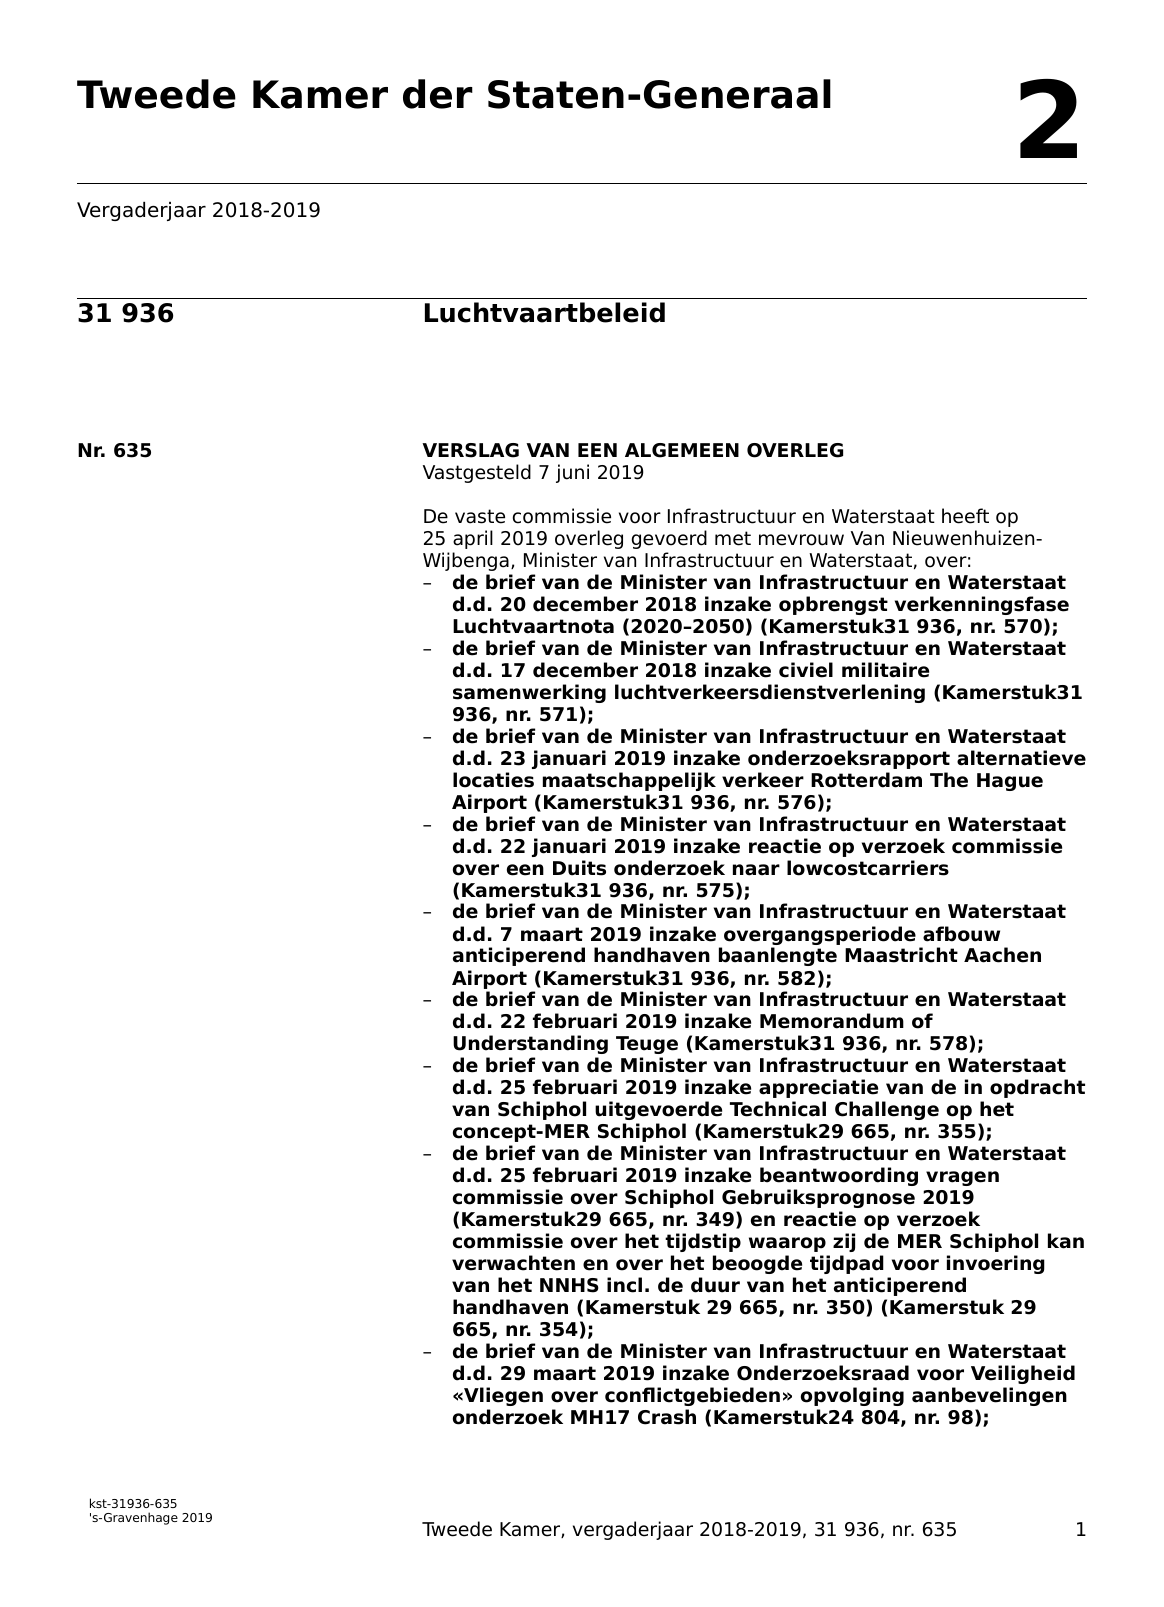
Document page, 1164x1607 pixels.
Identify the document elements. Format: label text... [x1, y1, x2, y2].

table_cell Vergaderjaar 2018-2019 [77, 184, 1087, 298]
text – de brief van de Minister van Infrastructuur en Waterstaat d.d. 23 januari 2019 inzake onderzoeksrapport alternatieve locaties maatschappelijk verkeer Rotterdam The Hague Airport (Kamerstuk31 936, nr. 576); [422, 726, 1087, 813]
text – de brief van de Minister van Infrastructuur en Waterstaat d.d. 22 januari 2019 inzake reactie op verzoek commissie over een Duits onderzoek naar lowcostcarriers (Kamerstuk31 936, nr. 575); [422, 813, 1087, 901]
text – de brief van de Minister van Infrastructuur en Waterstaat d.d. 7 maart 2019 inzake overgangsperiode afbouw anticiperend handhaven baanlengte Maastricht Aachen Airport (Kamerstuk31 936, nr. 582); [422, 901, 1087, 989]
text kst-31936-635 [88, 1497, 323, 1511]
table_header 2 [886, 59, 1087, 183]
text – de brief van de Minister van Infrastructuur en Waterstaat d.d. 29 maart 2019 inzake Onderzoeksraad voor Veiligheid «Vliegen over conflictgebieden» opvolging aanbevelingen onderzoek MH17 Crash (Kamerstuk24 804, nr. 98); [422, 1341, 1087, 1429]
text 's-Gravenhage 2019 [88, 1511, 323, 1525]
text De vaste commissie voor Infrastructuur en Waterstaat heeft op 25 april 2019 overleg gevoerd met mevrouw Van Nieuwenhuizen-Wijbenga, Minister van Infrastructuur en Waterstaat, over: [422, 506, 1087, 572]
table_header Tweede Kamer der Staten-Generaal [77, 59, 886, 183]
text – de brief van de Minister van Infrastructuur en Waterstaat d.d. 25 februari 2019 inzake beantwoording vragen commissie over Schiphol Gebruiksprognose 2019 (Kamerstuk29 665, nr. 349) en reactie op verzoek commissie over het tijdstip waarop zij de MER Schiphol kan verwachten en over het beoogde tijdpad voor invoering van het NNHS incl. de duur van het anticiperend handhaven (Kamerstuk 29 665, nr. 350) (Kamerstuk 29 665, nr. 354); [422, 1143, 1087, 1341]
subtitle 31 936 Luchtvaartbeleid [77, 299, 1087, 329]
text Vastgesteld 7 juni 2019 [422, 462, 1087, 484]
text – de brief van de Minister van Infrastructuur en Waterstaat d.d. 20 december 2018 inzake opbrengst verkenningsfase Luchtvaartnota (2020–2050) (Kamerstuk31 936, nr. 570); [422, 572, 1087, 638]
text – de brief van de Minister van Infrastructuur en Waterstaat d.d. 17 december 2018 inzake civiel militaire samenwerking luchtverkeersdienstverlening (Kamerstuk31 936, nr. 571); [422, 638, 1087, 726]
text – de brief van de Minister van Infrastructuur en Waterstaat d.d. 22 februari 2019 inzake Memorandum of Understanding Teuge (Kamerstuk31 936, nr. 578); [422, 989, 1087, 1055]
text – de brief van de Minister van Infrastructuur en Waterstaat d.d. 25 februari 2019 inzake appreciatie van de in opdracht van Schiphol uitgevoerde Technical Challenge op het concept-MER Schiphol (Kamerstuk29 665, nr. 355); [422, 1055, 1087, 1143]
subtitle Nr. 635 VERSLAG VAN EEN ALGEMEEN OVERLEG [77, 440, 1087, 462]
